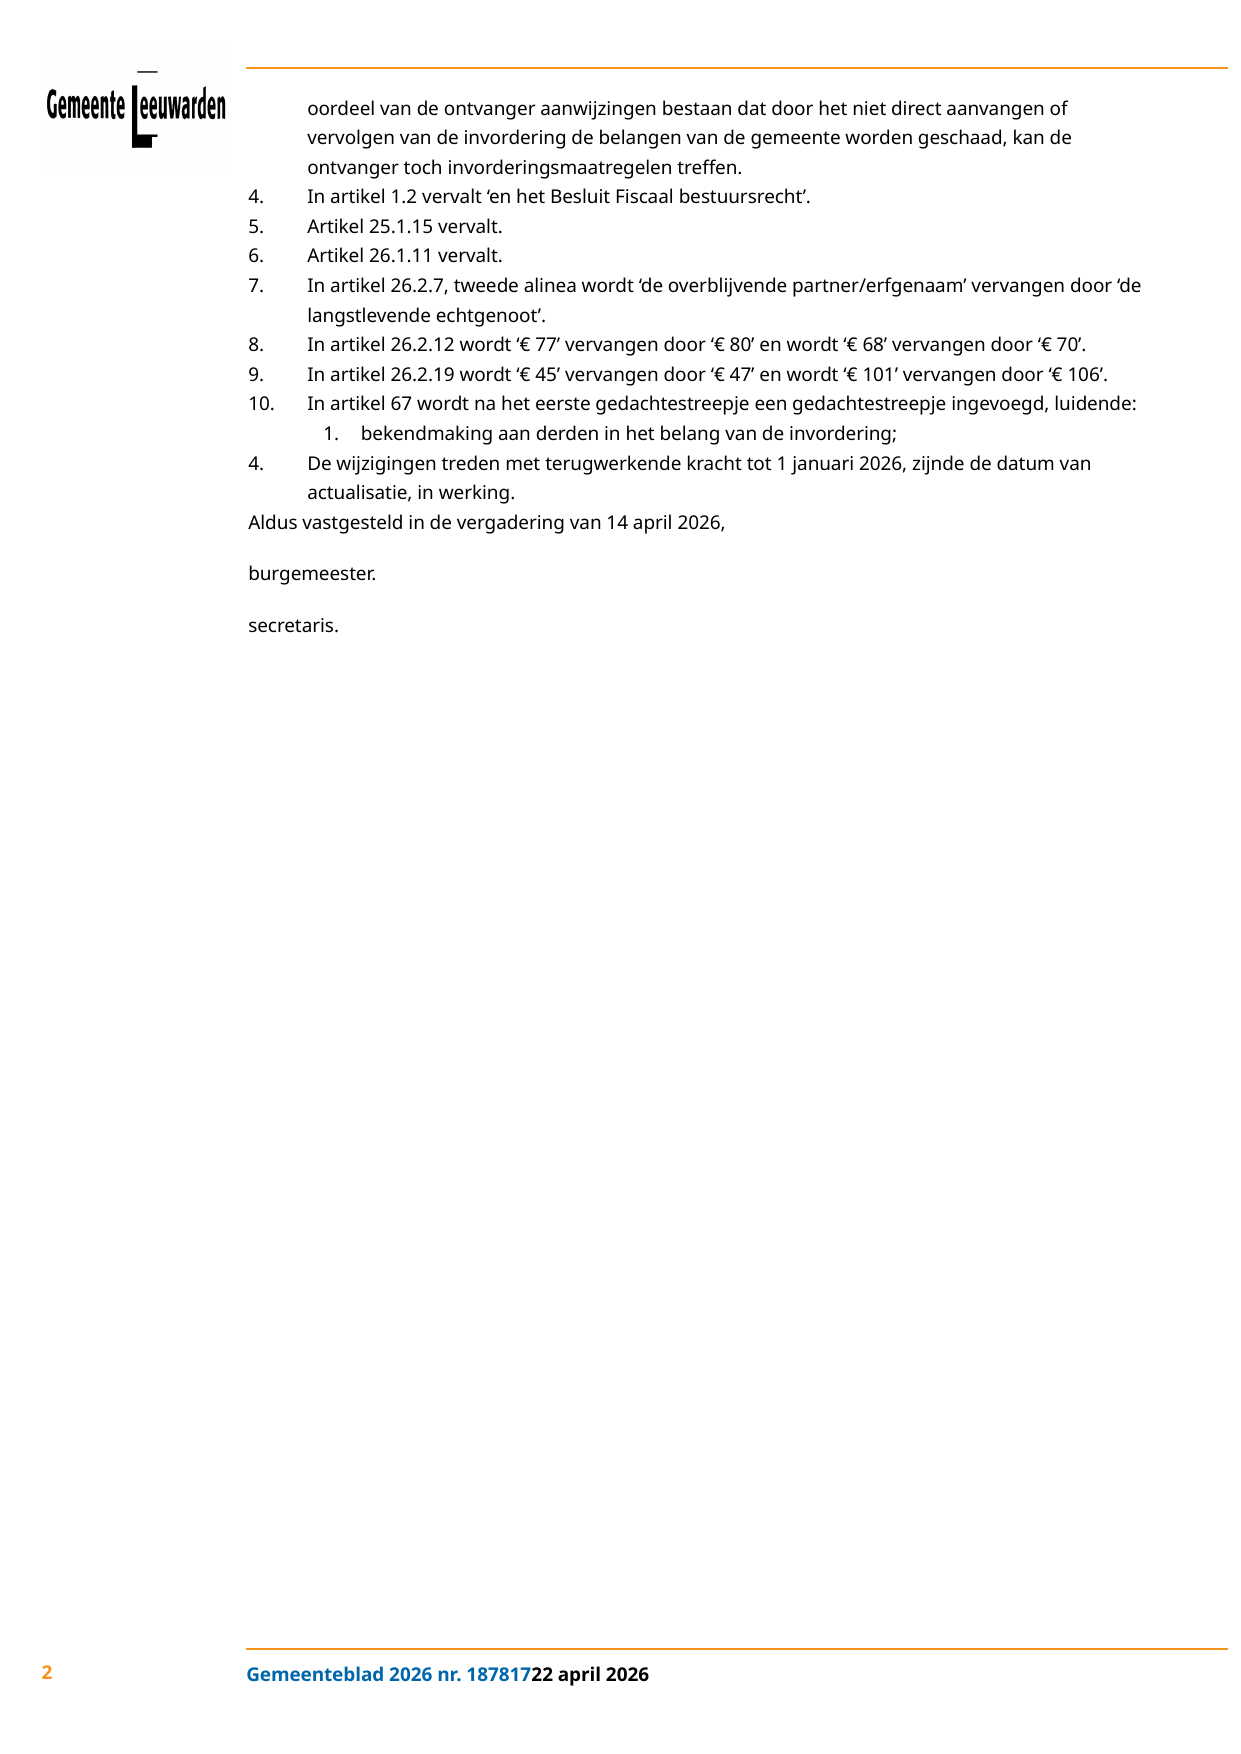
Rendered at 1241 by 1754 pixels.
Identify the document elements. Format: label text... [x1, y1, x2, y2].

list In artikel 26.2.7, tweede alinea wordt ‘de overblijvende partner/erfgenaam’ vervangen door ‘de langstlevende echtgenoot’. [248, 272, 1152, 328]
list In artikel 26.2.19 wordt ‘€ 45’ vervangen door ‘€ 47’ en wordt ‘€ 101’ vervangen door ‘€ 106’. [248, 361, 1152, 387]
text Aldus vastgesteld in de vergadering van 14 april 2026, [248, 509, 1152, 535]
list Artikel 25.1.15 vervalt. [248, 213, 1152, 239]
list De wijzigingen treden met terugwerkende kracht tot 1 januari 2026, zijnde de datum van actualisatie, in werking. [248, 450, 1152, 505]
list oordeel van de ontvanger aanwijzingen bestaan dat door het niet direct aanvangen of vervolgen van de invordering de belangen van de gemeente worden geschaad, kan de ontvanger toch invorderingsmaatregelen treffen. [248, 95, 1152, 180]
text burgemeester. [248, 560, 1152, 586]
list bekendmaking aan derden in het belang van de invordering; [323, 420, 1152, 446]
text secretaris. [248, 612, 1152, 638]
list In artikel 26.2.12 wordt ‘€ 77’ vervangen door ‘€ 80’ en wordt ‘€ 68’ vervangen door ‘€ 70’. [248, 331, 1152, 357]
list Artikel 26.1.11 vervalt. [248, 243, 1152, 268]
list In artikel 67 wordt na het eerste gedachtestreepje een gedachtestreepje ingevoegd, luidende: [248, 391, 1152, 416]
picture [41, 47, 231, 172]
list In artikel 1.2 vervalt ‘en het Besluit Fiscaal bestuursrecht’. [248, 183, 1152, 209]
